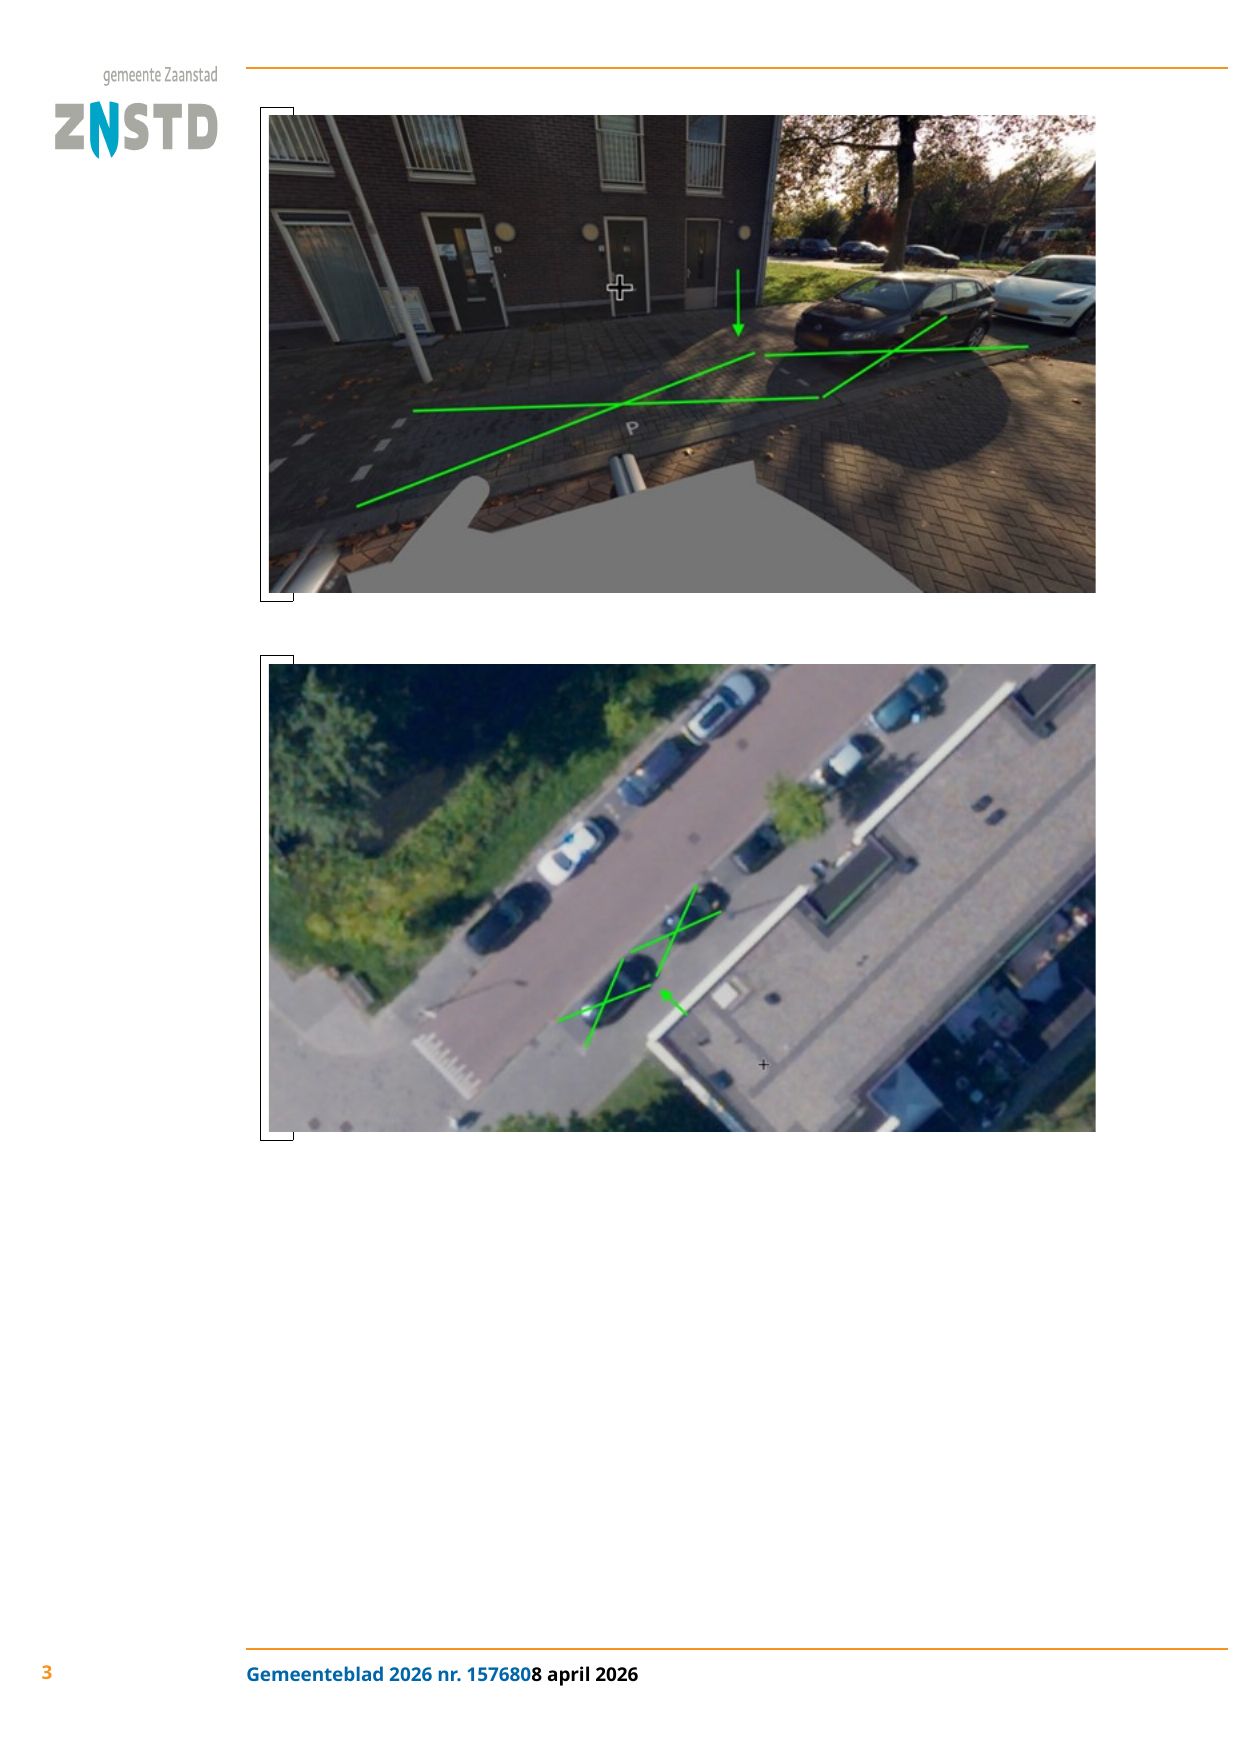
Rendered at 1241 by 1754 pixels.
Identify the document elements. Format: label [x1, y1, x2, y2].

picture [268, 664, 1096, 1132]
picture [41, 47, 231, 172]
picture [268, 115, 1096, 593]
